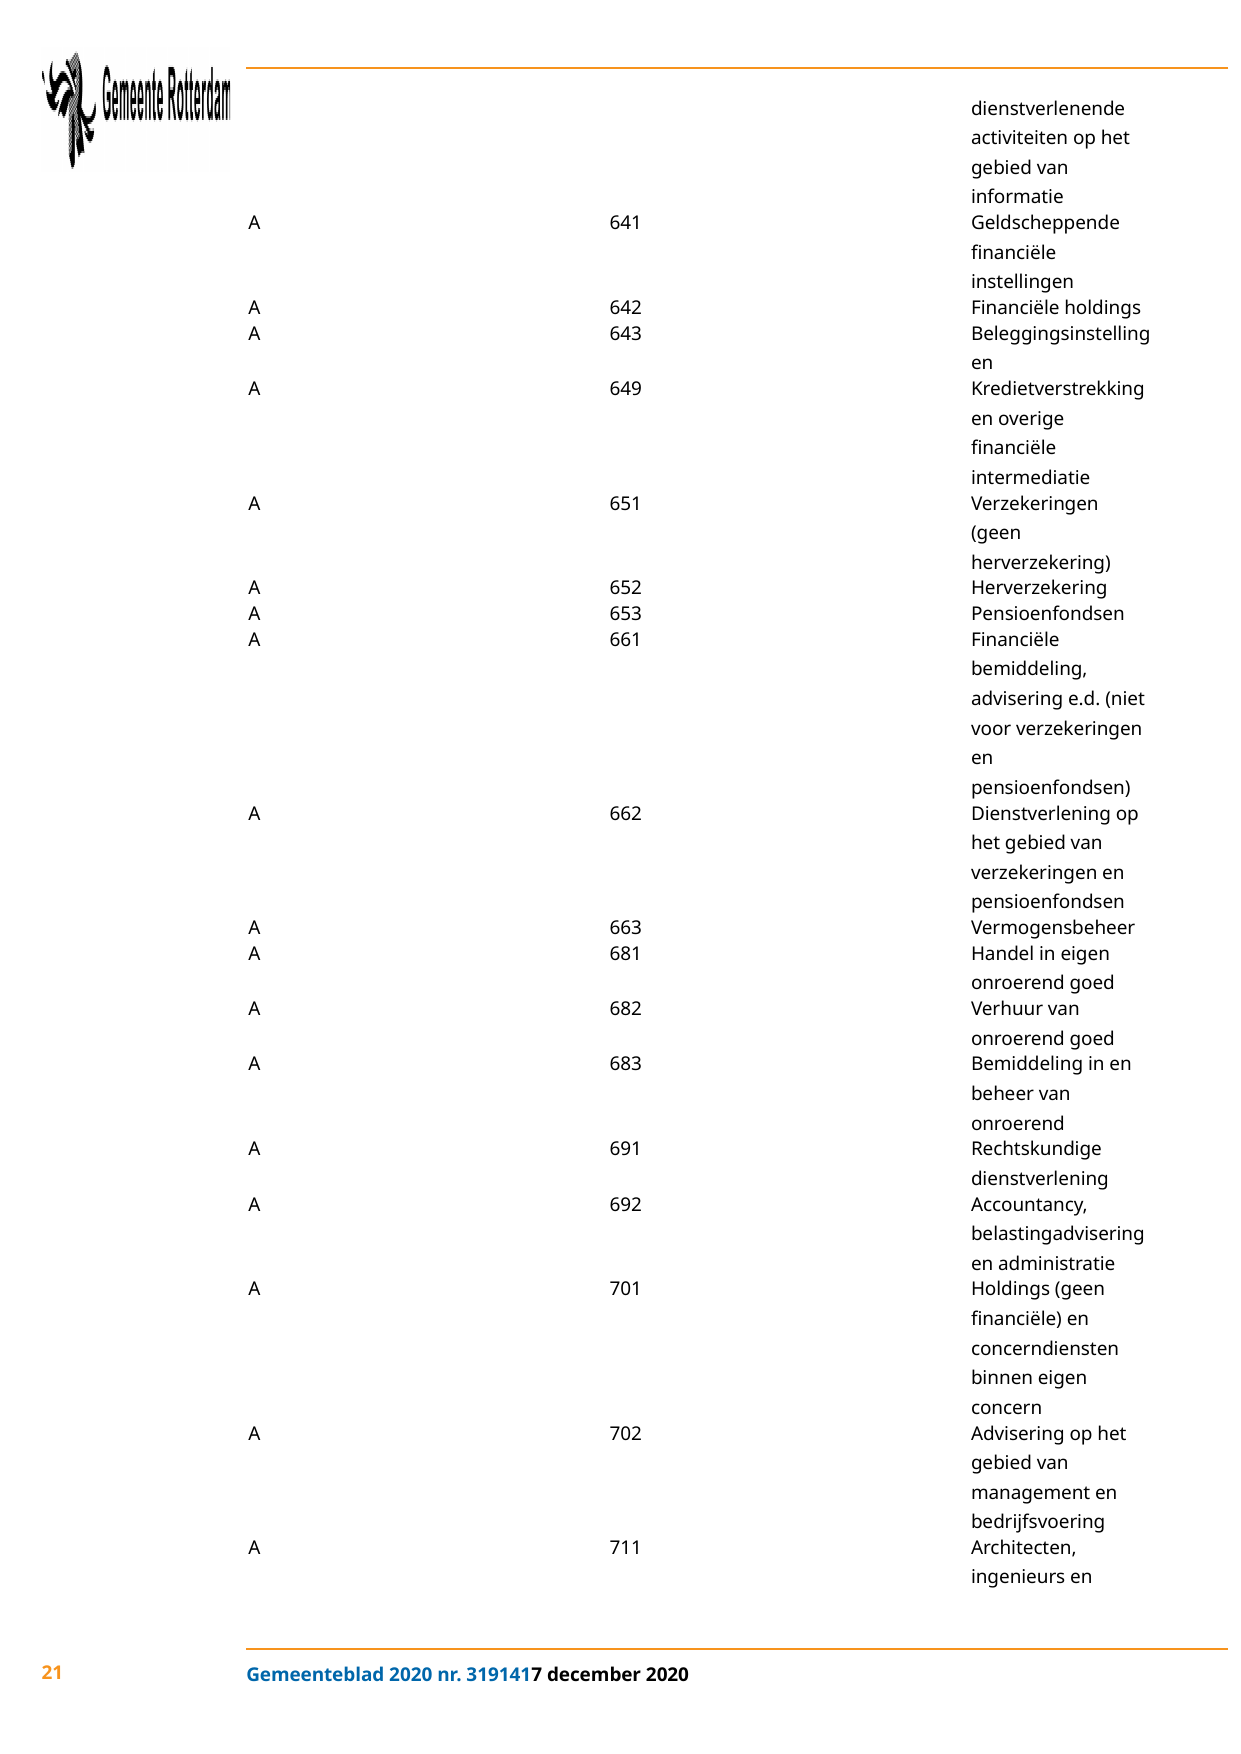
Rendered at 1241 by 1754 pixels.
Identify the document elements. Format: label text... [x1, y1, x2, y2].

table_cell A [248, 914, 609, 940]
table_cell 652 [609, 575, 971, 600]
table_cell 692 [609, 1191, 971, 1276]
table_cell 662 [609, 800, 971, 914]
table_cell A [248, 1135, 609, 1191]
table_cell A [248, 995, 609, 1051]
table_cell 681 [609, 940, 971, 995]
table_cell 711 [609, 1534, 971, 1589]
table_cell Dienstverlening op het gebied van verzekeringen en pensioenfondsen [971, 800, 1152, 914]
table_cell 641 [609, 209, 971, 294]
table_cell Handel in eigen onroerend goed [971, 940, 1152, 995]
table_cell Kredietverstrekking en overige financiële intermediatie [971, 375, 1152, 490]
table_cell [248, 95, 609, 209]
table_cell 643 [609, 320, 971, 375]
table_cell 653 [609, 600, 971, 626]
table_cell Holdings (geen financiële) en concerndiensten binnen eigen concern [971, 1276, 1152, 1420]
table_cell Pensioenfondsen [971, 600, 1152, 626]
table_cell Financiële bemiddeling, advisering e.d. (niet voor verzekeringen en pensioenfondsen) [971, 626, 1152, 800]
table_cell A [248, 320, 609, 375]
table_cell Financiële holdings [971, 294, 1152, 320]
table_cell dienstverlenende activiteiten op het gebied van informatie [971, 95, 1152, 209]
table_cell Beleggingsinstellingen [971, 320, 1152, 375]
table_cell 683 [609, 1051, 971, 1135]
table_cell Verhuur van onroerend goed [971, 995, 1152, 1051]
table_cell A [248, 209, 609, 294]
table_cell 663 [609, 914, 971, 940]
table_cell A [248, 1191, 609, 1276]
picture [41, 47, 231, 172]
table_cell 661 [609, 626, 971, 800]
table_cell A [248, 1420, 609, 1534]
table_cell 651 [609, 490, 971, 574]
table_cell A [248, 1276, 609, 1420]
table_cell [609, 95, 971, 209]
table_cell 691 [609, 1135, 971, 1191]
table_cell A [248, 800, 609, 914]
table_cell A [248, 626, 609, 800]
table_cell 642 [609, 294, 971, 320]
table_cell A [248, 1534, 609, 1589]
table_cell Advisering op het gebied van management en bedrijfsvoering [971, 1420, 1152, 1534]
table_cell A [248, 600, 609, 626]
table_cell Verzekeringen (geen herverzekering) [971, 490, 1152, 574]
table_cell 649 [609, 375, 971, 490]
table_cell Rechtskundige dienstverlening [971, 1135, 1152, 1191]
table_cell 682 [609, 995, 971, 1051]
table_cell Architecten, ingenieurs en [971, 1534, 1152, 1589]
table_cell 701 [609, 1276, 971, 1420]
table_cell A [248, 375, 609, 490]
table_cell A [248, 940, 609, 995]
table_cell Bemiddeling in en beheer van onroerend [971, 1051, 1152, 1135]
table_cell Herverzekering [971, 575, 1152, 600]
table_cell A [248, 490, 609, 574]
table_cell Vermogensbeheer [971, 914, 1152, 940]
table_cell A [248, 1051, 609, 1135]
table_cell Geldscheppende financiële instellingen [971, 209, 1152, 294]
table_cell A [248, 294, 609, 320]
table_cell A [248, 575, 609, 600]
table_cell 702 [609, 1420, 971, 1534]
table_cell Accountancy, belastingadvisering en administratie [971, 1191, 1152, 1276]
